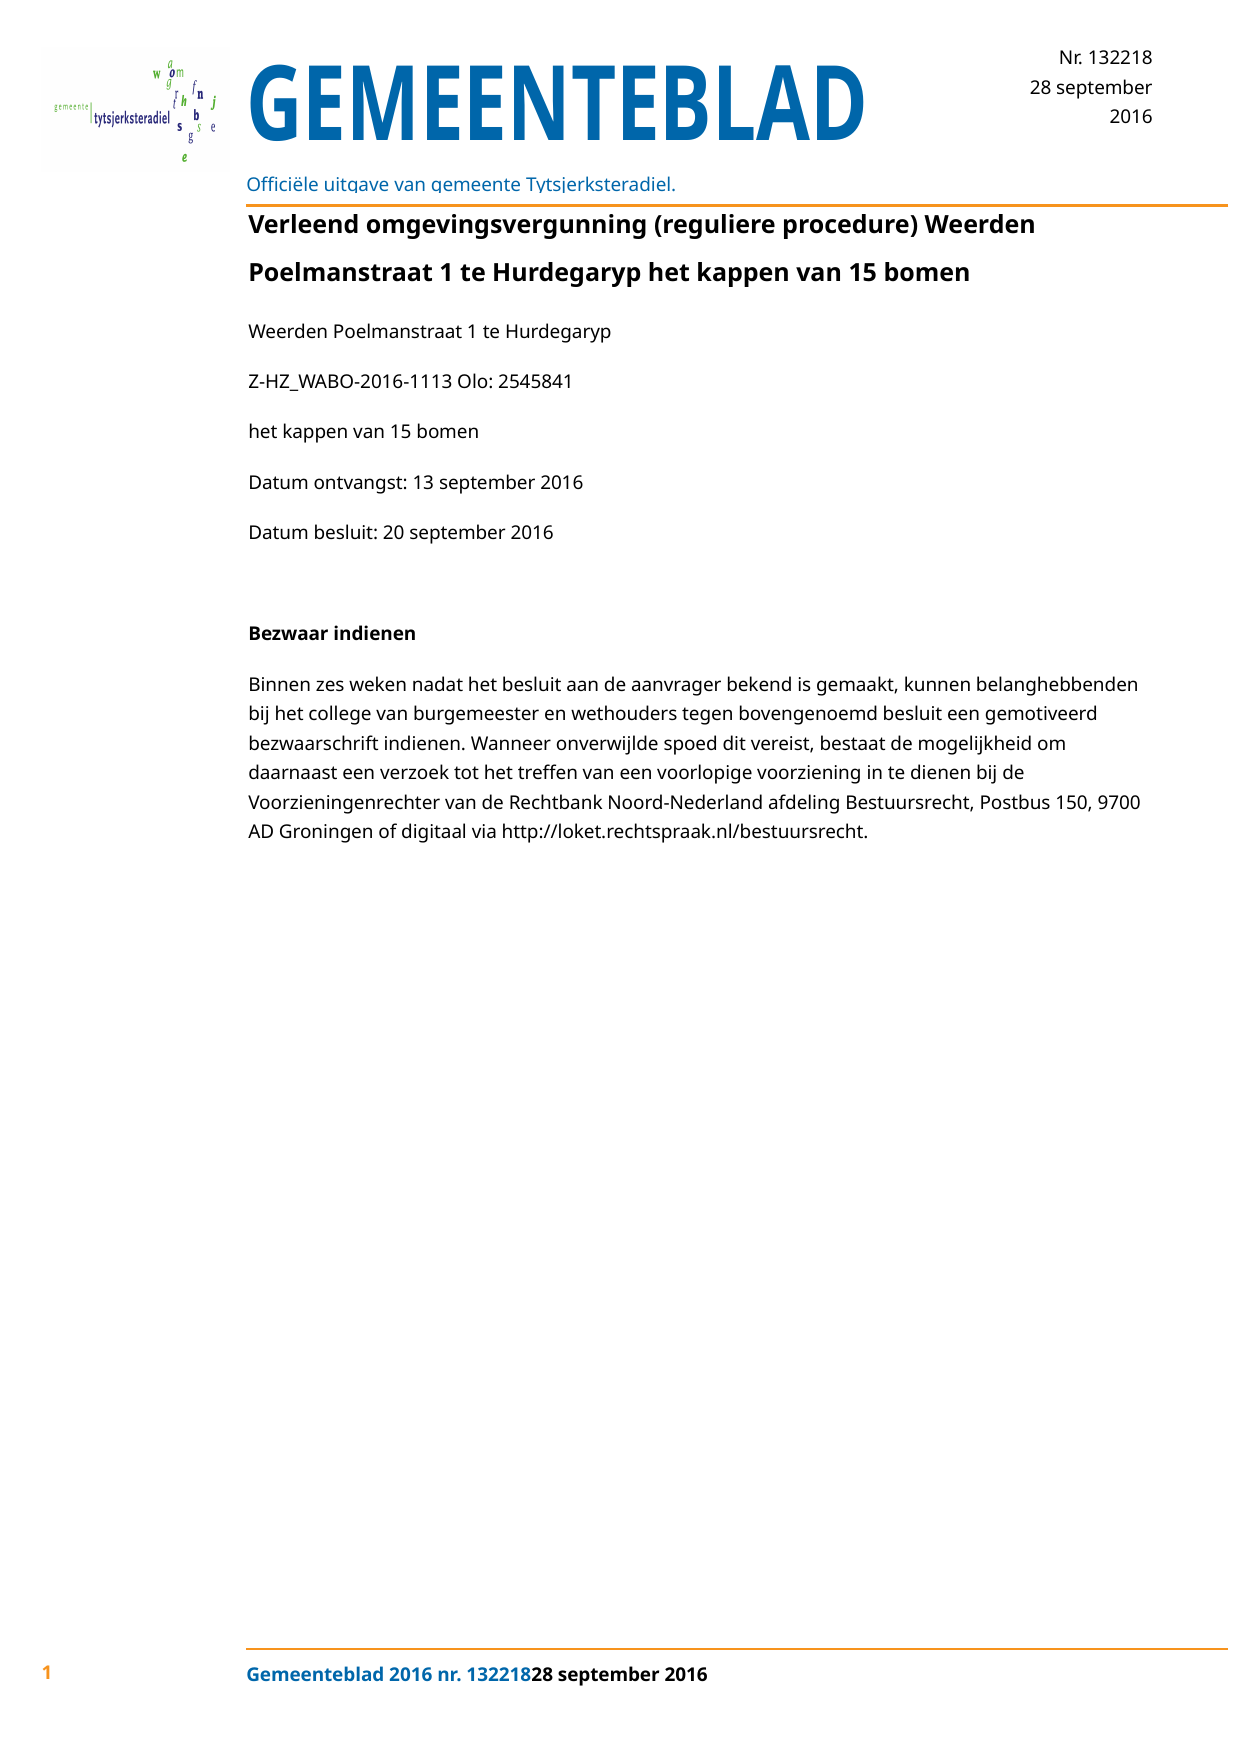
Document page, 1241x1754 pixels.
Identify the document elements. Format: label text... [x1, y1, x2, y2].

text Verleend omgevingsvergunning (reguliere procedure) Weerden Poelmanstraat 1 te Hurdegaryp het kappen van 15 bomen [248, 207, 1152, 288]
picture [41, 47, 231, 172]
text Datum besluit: 20 september 2016 [248, 519, 1152, 545]
text Datum ontvangst: 13 september 2016 [248, 469, 1152, 495]
text Z-HZ_WABO-2016-1113 Olo: 2545841 [248, 368, 1152, 394]
text het kappen van 15 bomen [248, 419, 1152, 444]
text Weerden Poelmanstraat 1 te Hurdegaryp [248, 318, 1152, 344]
text Binnen zes weken nadat het besluit aan de aanvrager bekend is gemaakt, kunnen belanghebbenden bij het college van burgemeester en wethouders tegen bovengenoemd besluit een gemotiveerd bezwaarschrift indienen. Wanneer onverwijlde spoed dit vereist, bestaat de mogelijkheid om daarnaast een verzoek tot het treffen van een voorlopige voorziening in te dienen bij de Voorzieningenrechter van de Rechtbank Noord-Nederland afdeling Bestuursrecht, Postbus 150, 9700 AD Groningen of digitaal via http://loket.rechtspraak.nl/bestuursrecht. [248, 671, 1152, 844]
text Bezwaar indienen [248, 620, 1152, 646]
